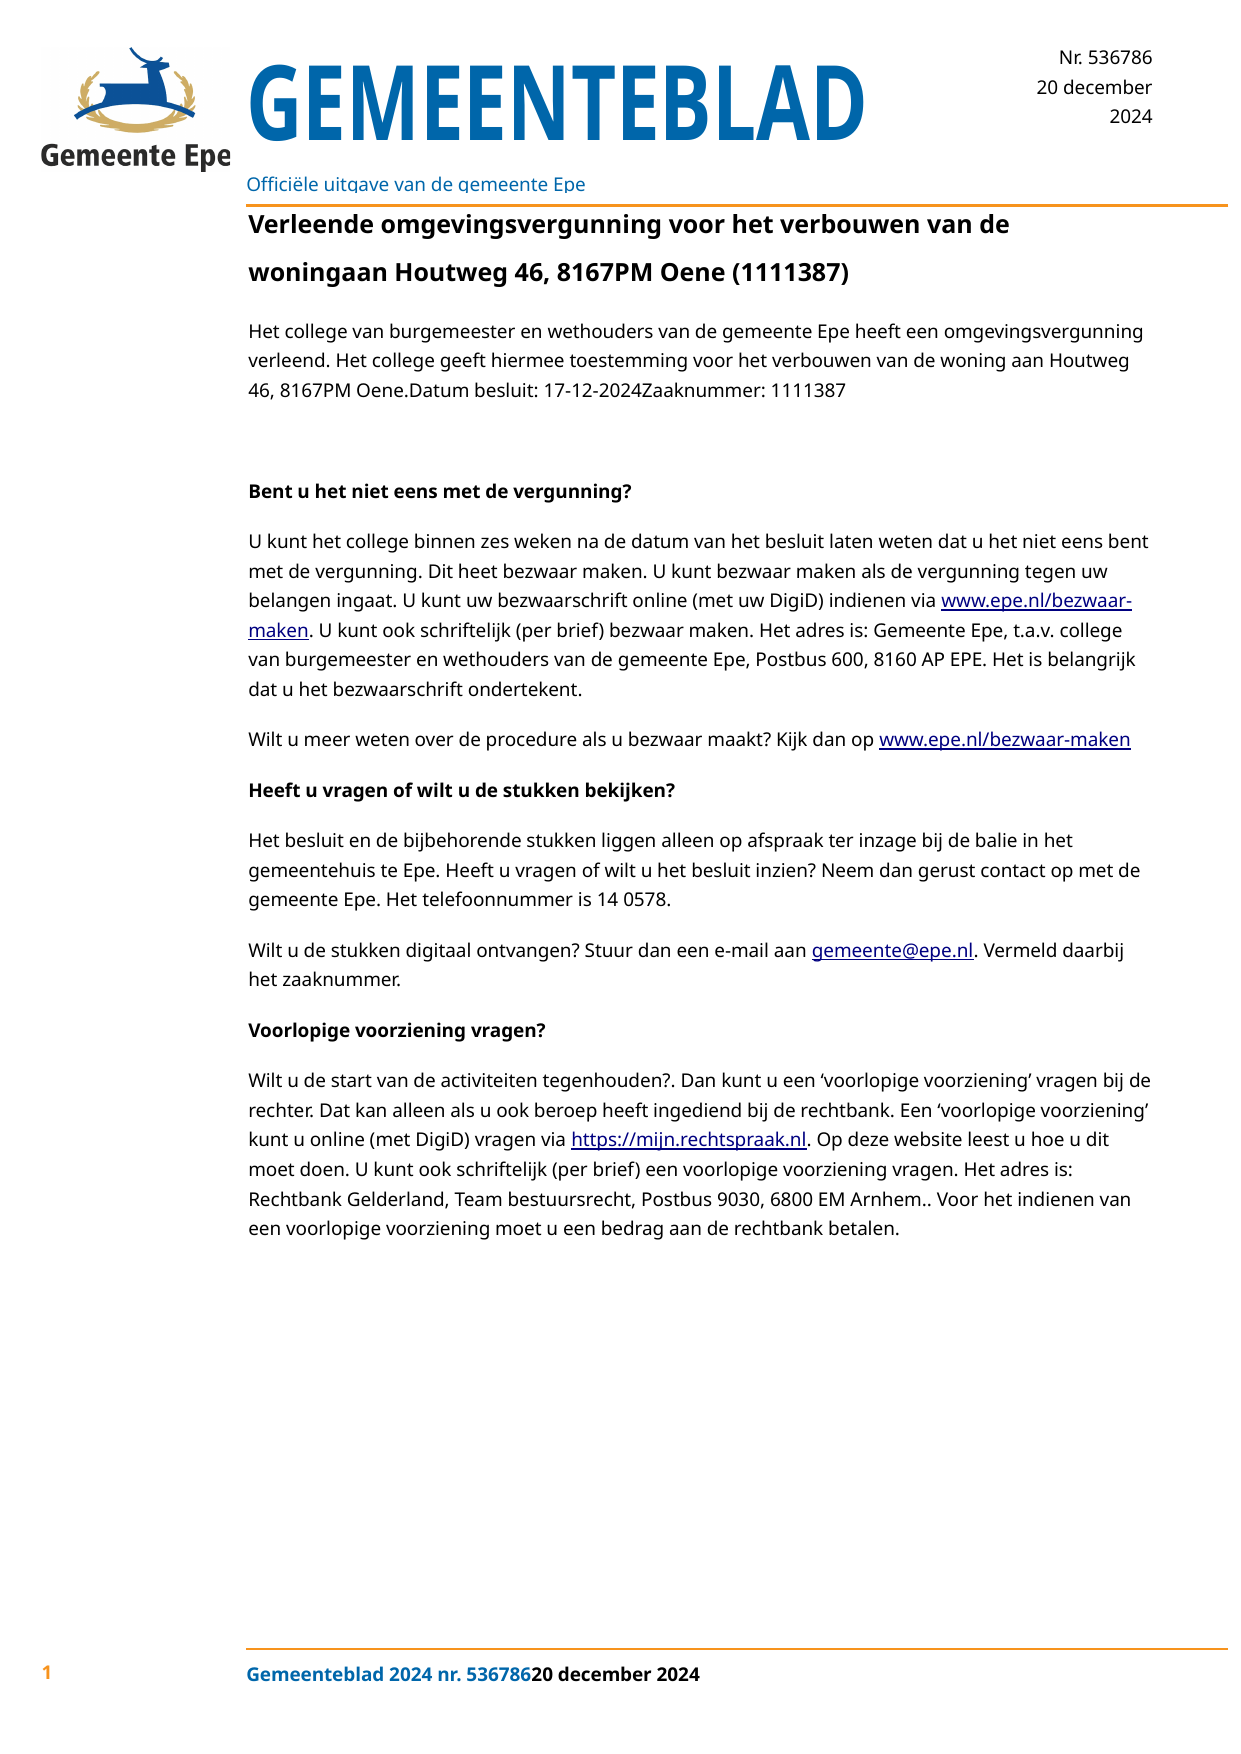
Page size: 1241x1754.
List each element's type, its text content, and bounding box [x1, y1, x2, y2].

text Wilt u meer weten over de procedure als u bezwaar maakt? Kijk dan op www.epe.nl/bezwaar-maken [248, 727, 1152, 752]
picture [41, 47, 231, 172]
text Verleende omgevingsvergunning voor het verbouwen van de woningaan Houtweg 46, 8167PM Oene (1111387) [248, 207, 1152, 288]
text Wilt u de stukken digitaal ontvangen? Stuur dan een e-mail aan gemeente@epe.nl. Vermeld daarbij het zaaknummer. [248, 937, 1152, 992]
text Voorlopige voorziening vragen? [248, 1017, 1152, 1043]
text Het college van burgemeester en wethouders van de gemeente Epe heeft een omgevingsvergunning verleend. Het college geeft hiermee toestemming voor het verbouwen van de woning aan Houtweg 46, 8167PM Oene.Datum besluit: 17-12-2024Zaaknummer: 1111387 [248, 318, 1152, 403]
text U kunt het college binnen zes weken na de datum van het besluit laten weten dat u het niet eens bent met de vergunning. Dit heet bezwaar maken. U kunt bezwaar maken als de vergunning tegen uw belangen ingaat. U kunt uw bezwaarschrift online (met uw DigiD) indienen via www.epe.nl/bezwaar-maken. U kunt ook schriftelijk (per brief) bezwaar maken. Het adres is: Gemeente Epe, t.a.v. college van burgemeester en wethouders van de gemeente Epe, Postbus 600, 8160 AP EPE. Het is belangrijk dat u het bezwaarschrift ondertekent. [248, 528, 1152, 702]
text Het besluit en de bijbehorende stukken liggen alleen op afspraak ter inzage bij de balie in het gemeentehuis te Epe. Heeft u vragen of wilt u het besluit inzien? Neem dan gerust contact op met de gemeente Epe. Het telefoonnummer is 14 0578. [248, 827, 1152, 912]
text Wilt u de start van de activiteiten tegenhouden?. Dan kunt u een ‘voorlopige voorziening’ vragen bij de rechter. Dat kan alleen als u ook beroep heeft ingediend bij de rechtbank. Een ‘voorlopige voorziening’ kunt u online (met DigiD) vragen via https://mijn.rechtspraak.nl. Op deze website leest u hoe u dit moet doen. U kunt ook schriftelijk (per brief) een voorlopige voorziening vragen. Het adres is: Rechtbank Gelderland, Team bestuursrecht, Postbus 9030, 6800 EM Arnhem.. Voor het indienen van een voorlopige voorziening moet u een bedrag aan de rechtbank betalen. [248, 1067, 1152, 1241]
text Heeft u vragen of wilt u de stukken bekijken? [248, 777, 1152, 803]
text Bent u het niet eens met de vergunning? [248, 478, 1152, 504]
